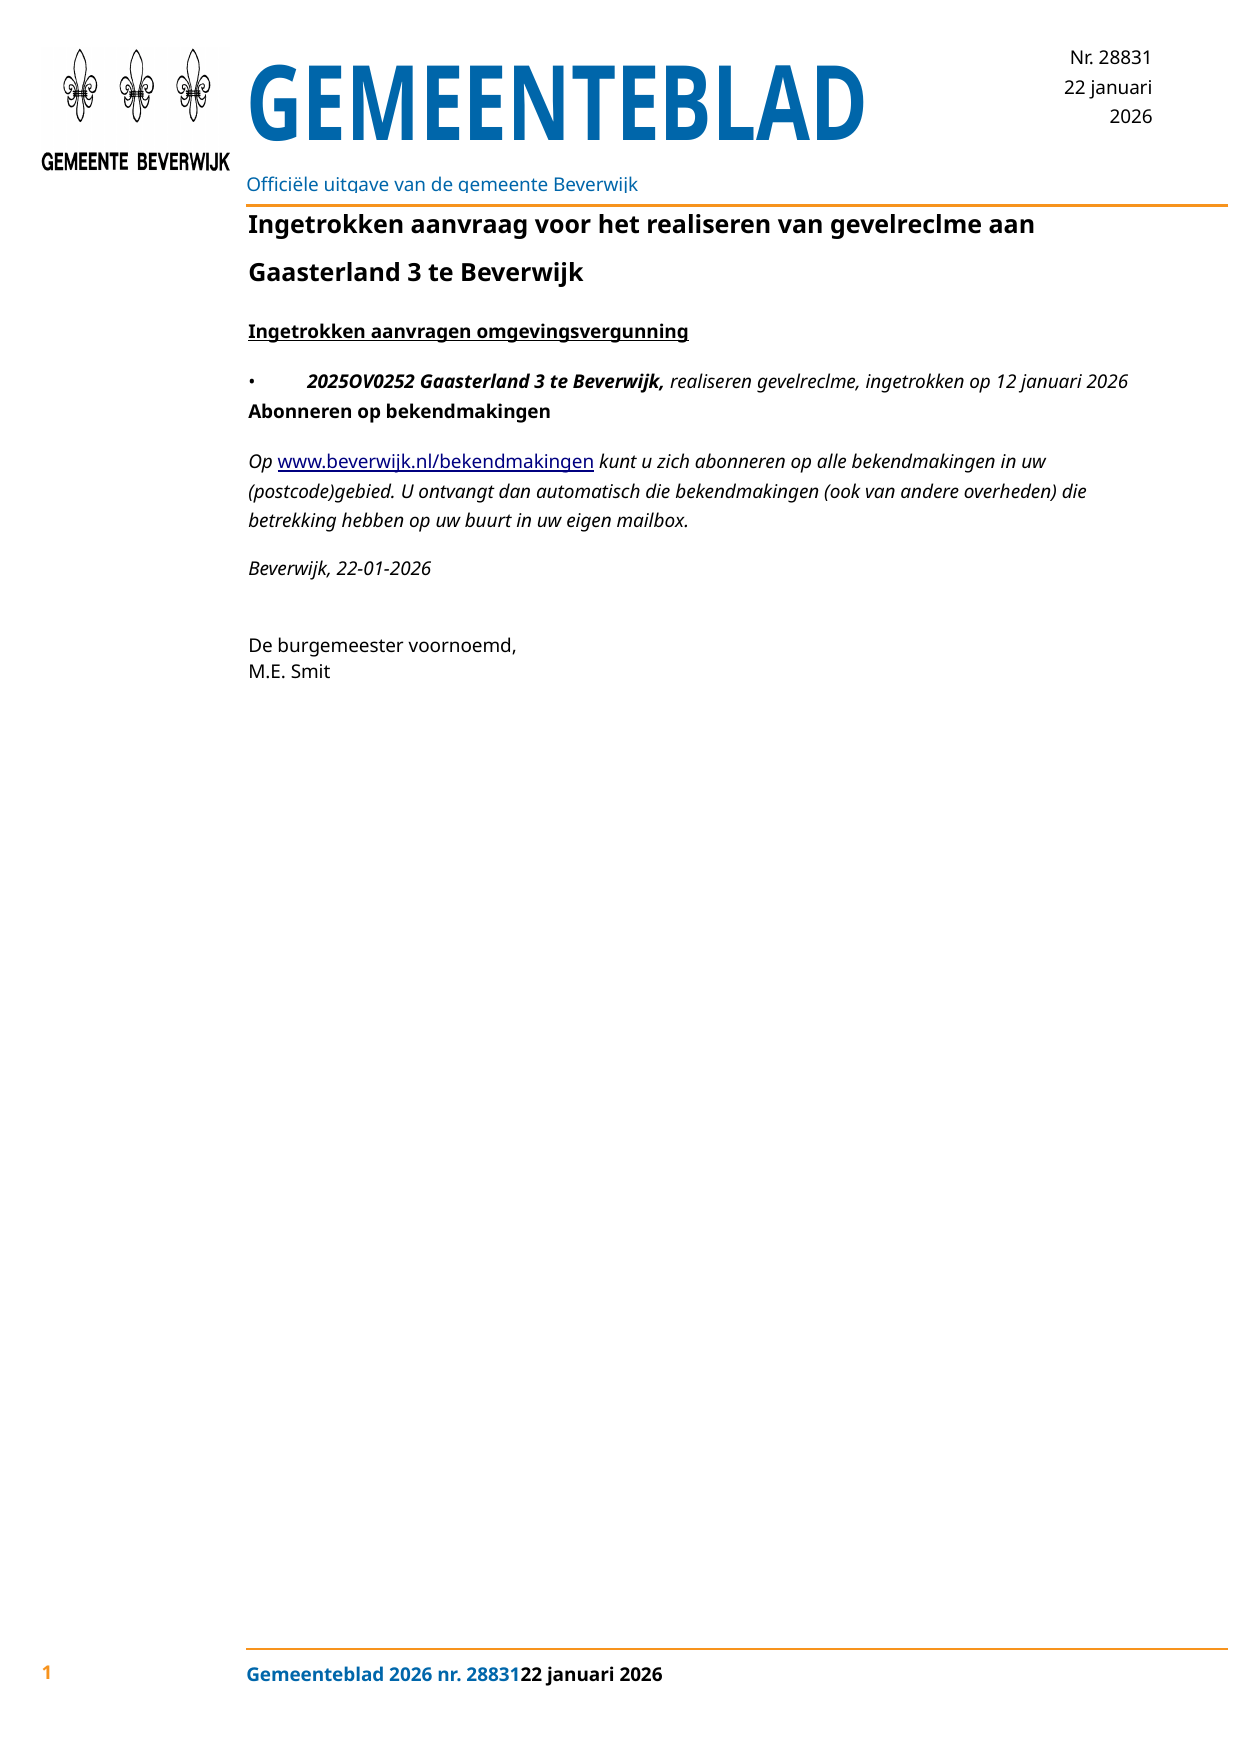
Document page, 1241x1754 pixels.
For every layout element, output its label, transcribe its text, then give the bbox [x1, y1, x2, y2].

text Ingetrokken aanvraag voor het realiseren van gevelreclme aan Gaasterland 3 te Beverwijk [248, 207, 1152, 288]
picture [41, 47, 231, 172]
text Beverwijk, 22-01-2026 [248, 555, 1152, 581]
text Op www.beverwijk.nl/bekendmakingen kunt u zich abonneren op alle bekendmakingen in uw (postcode)gebied. U ontvangt dan automatisch die bekendmakingen (ook van andere overheden) die betrekking hebben op uw buurt in uw eigen mailbox. [248, 448, 1152, 533]
text Abonneren op bekendmakingen [248, 398, 1152, 424]
text De burgemeester voornoemd, [248, 632, 1152, 658]
text M.E. Smit [248, 658, 1152, 684]
text Ingetrokken aanvragen omgevingsvergunning [248, 318, 1152, 344]
list 2025OV0252 Gaasterland 3 te Beverwijk, realiseren gevelreclme, ingetrokken op 12 januari 2026 [248, 368, 1152, 394]
